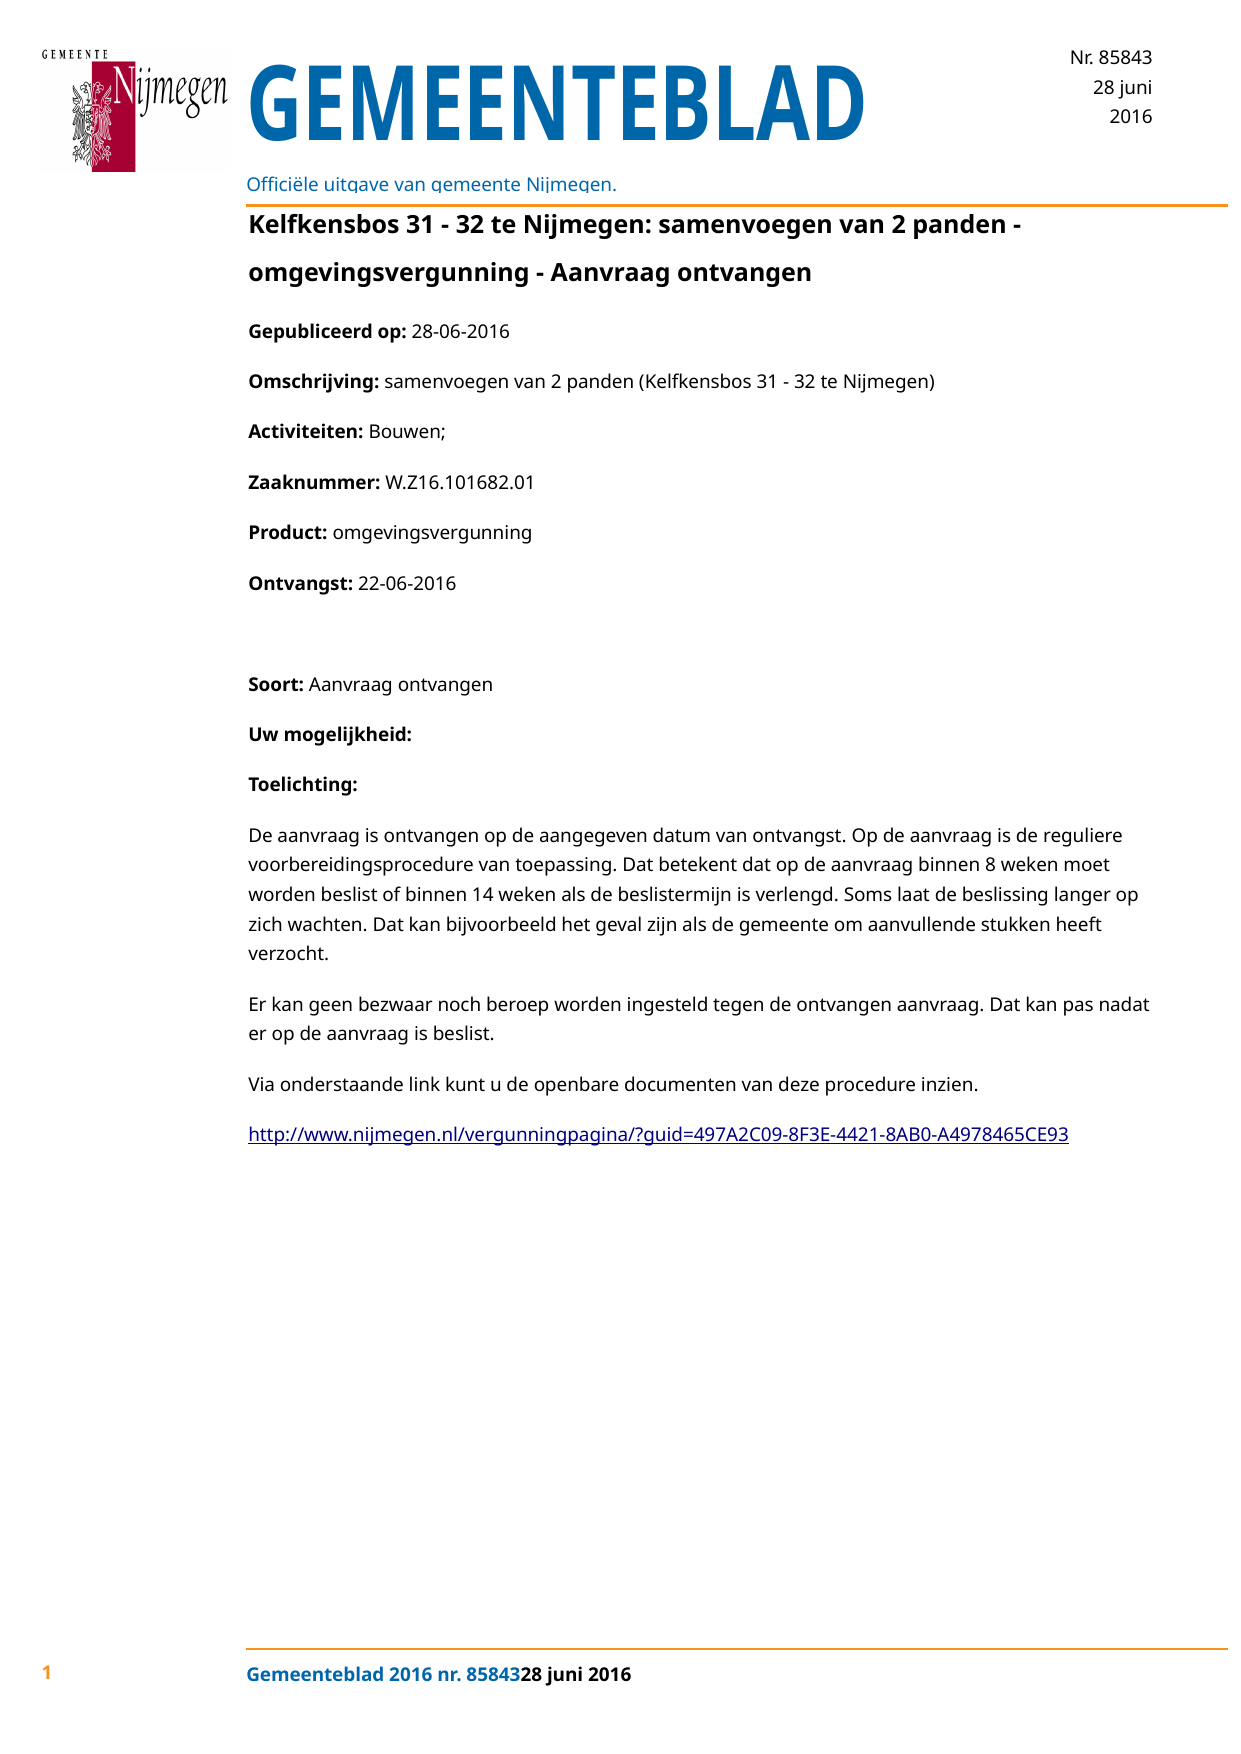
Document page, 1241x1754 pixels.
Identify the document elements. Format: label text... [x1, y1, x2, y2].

text Zaaknummer: W.Z16.101682.01 [248, 469, 1152, 495]
text Er kan geen bezwaar noch beroep worden ingesteld tegen de ontvangen aanvraag. Dat kan pas nadat er op de aanvraag is beslist. [248, 991, 1152, 1046]
text Omschrijving: samenvoegen van 2 panden (Kelfkensbos 31 - 32 te Nijmegen) [248, 368, 1152, 394]
picture [41, 47, 231, 172]
text Product: omgevingsvergunning [248, 519, 1152, 545]
text Kelfkensbos 31 - 32 te Nijmegen: samenvoegen van 2 panden - omgevingsvergunning - Aanvraag ontvangen [248, 207, 1152, 288]
text Uw mogelijkheid: [248, 721, 1152, 747]
text Soort: Aanvraag ontvangen [248, 671, 1152, 697]
text http://www.nijmegen.nl/vergunningpagina/?guid=497A2C09-8F3E-4421-8AB0-A4978465CE93 [248, 1121, 1152, 1147]
text Activiteiten: Bouwen; [248, 419, 1152, 444]
text Toelichting: [248, 772, 1152, 797]
text Via onderstaande link kunt u de openbare documenten van deze procedure inzien. [248, 1071, 1152, 1097]
text De aanvraag is ontvangen op de aangegeven datum van ontvangst. Op de aanvraag is de reguliere voorbereidingsprocedure van toepassing. Dat betekent dat op de aanvraag binnen 8 weken moet worden beslist of binnen 14 weken als de beslistermijn is verlengd. Soms laat de beslissing langer op zich wachten. Dat kan bijvoorbeeld het geval zijn als de gemeente om aanvullende stukken heeft verzocht. [248, 822, 1152, 966]
text Ontvangst: 22-06-2016 [248, 570, 1152, 596]
text Gepubliceerd op: 28-06-2016 [248, 318, 1152, 344]
